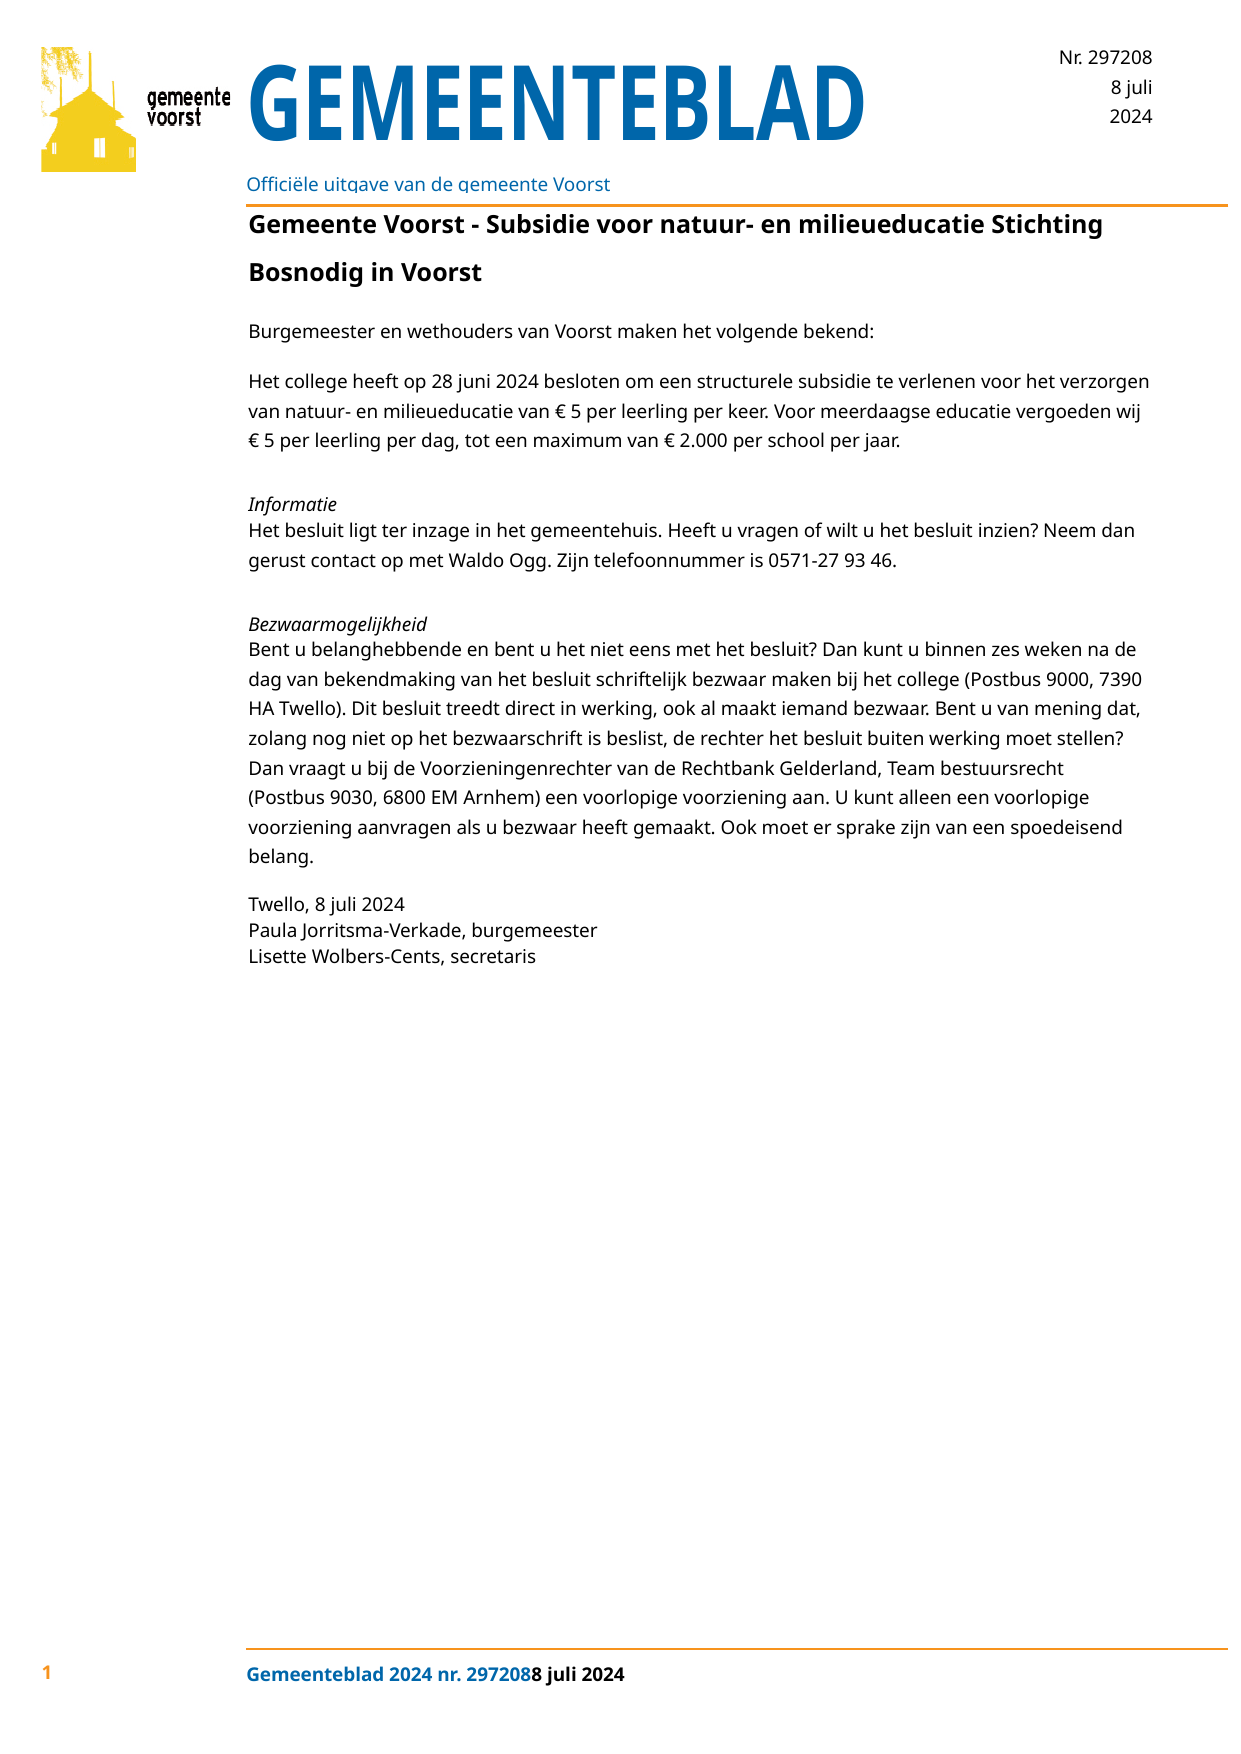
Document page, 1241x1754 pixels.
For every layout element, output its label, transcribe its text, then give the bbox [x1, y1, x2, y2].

picture [41, 47, 231, 172]
text Paula Jorritsma-Verkade, burgemeester [248, 917, 1152, 943]
text Burgemeester en wethouders van Voorst maken het volgende bekend: [248, 318, 1152, 344]
text Bent u belanghebbende en bent u het niet eens met het besluit? Dan kunt u binnen zes weken na de dag van bekendmaking van het besluit schriftelijk bezwaar maken bij het college (Postbus 9000, 7390 HA Twello). Dit besluit treedt direct in werking, ook al maakt iemand bezwaar. Bent u van mening dat, zolang nog niet op het bezwaarschrift is beslist, de rechter het besluit buiten werking moet stellen? Dan vraagt u bij de Voorzieningenrechter van de Rechtbank Gelderland, Team bestuursrecht (Postbus 9030, 6800 EM Arnhem) een voorlopige voorziening aan. U kunt alleen een voorlopige voorziening aanvragen als u bezwaar heeft gemaakt. Ook moet er sprake zijn van een spoedeisend belang. [248, 636, 1152, 869]
text Twello, 8 juli 2024 [248, 891, 1152, 917]
text Gemeente Voorst - Subsidie voor natuur- en milieueducatie Stichting Bosnodig in Voorst [248, 207, 1152, 288]
text Lisette Wolbers-Cents, secretaris [248, 943, 1152, 968]
text Het besluit ligt ter inzage in het gemeentehuis. Heeft u vragen of wilt u het besluit inzien? Neem dan gerust contact op met Waldo Ogg. Zijn telefoonnummer is 0571-27 93 46. [248, 517, 1152, 572]
text Het college heeft op 28 juni 2024 besloten om een structurele subsidie te verlenen voor het verzorgen van natuur- en milieueducatie van € 5 per leerling per keer. Voor meerdaagse educatie vergoeden wij € 5 per leerling per dag, tot een maximum van € 2.000 per school per jaar. [248, 368, 1152, 453]
text Informatie [248, 491, 1152, 517]
text Bezwaarmogelijkheid [248, 611, 1152, 636]
